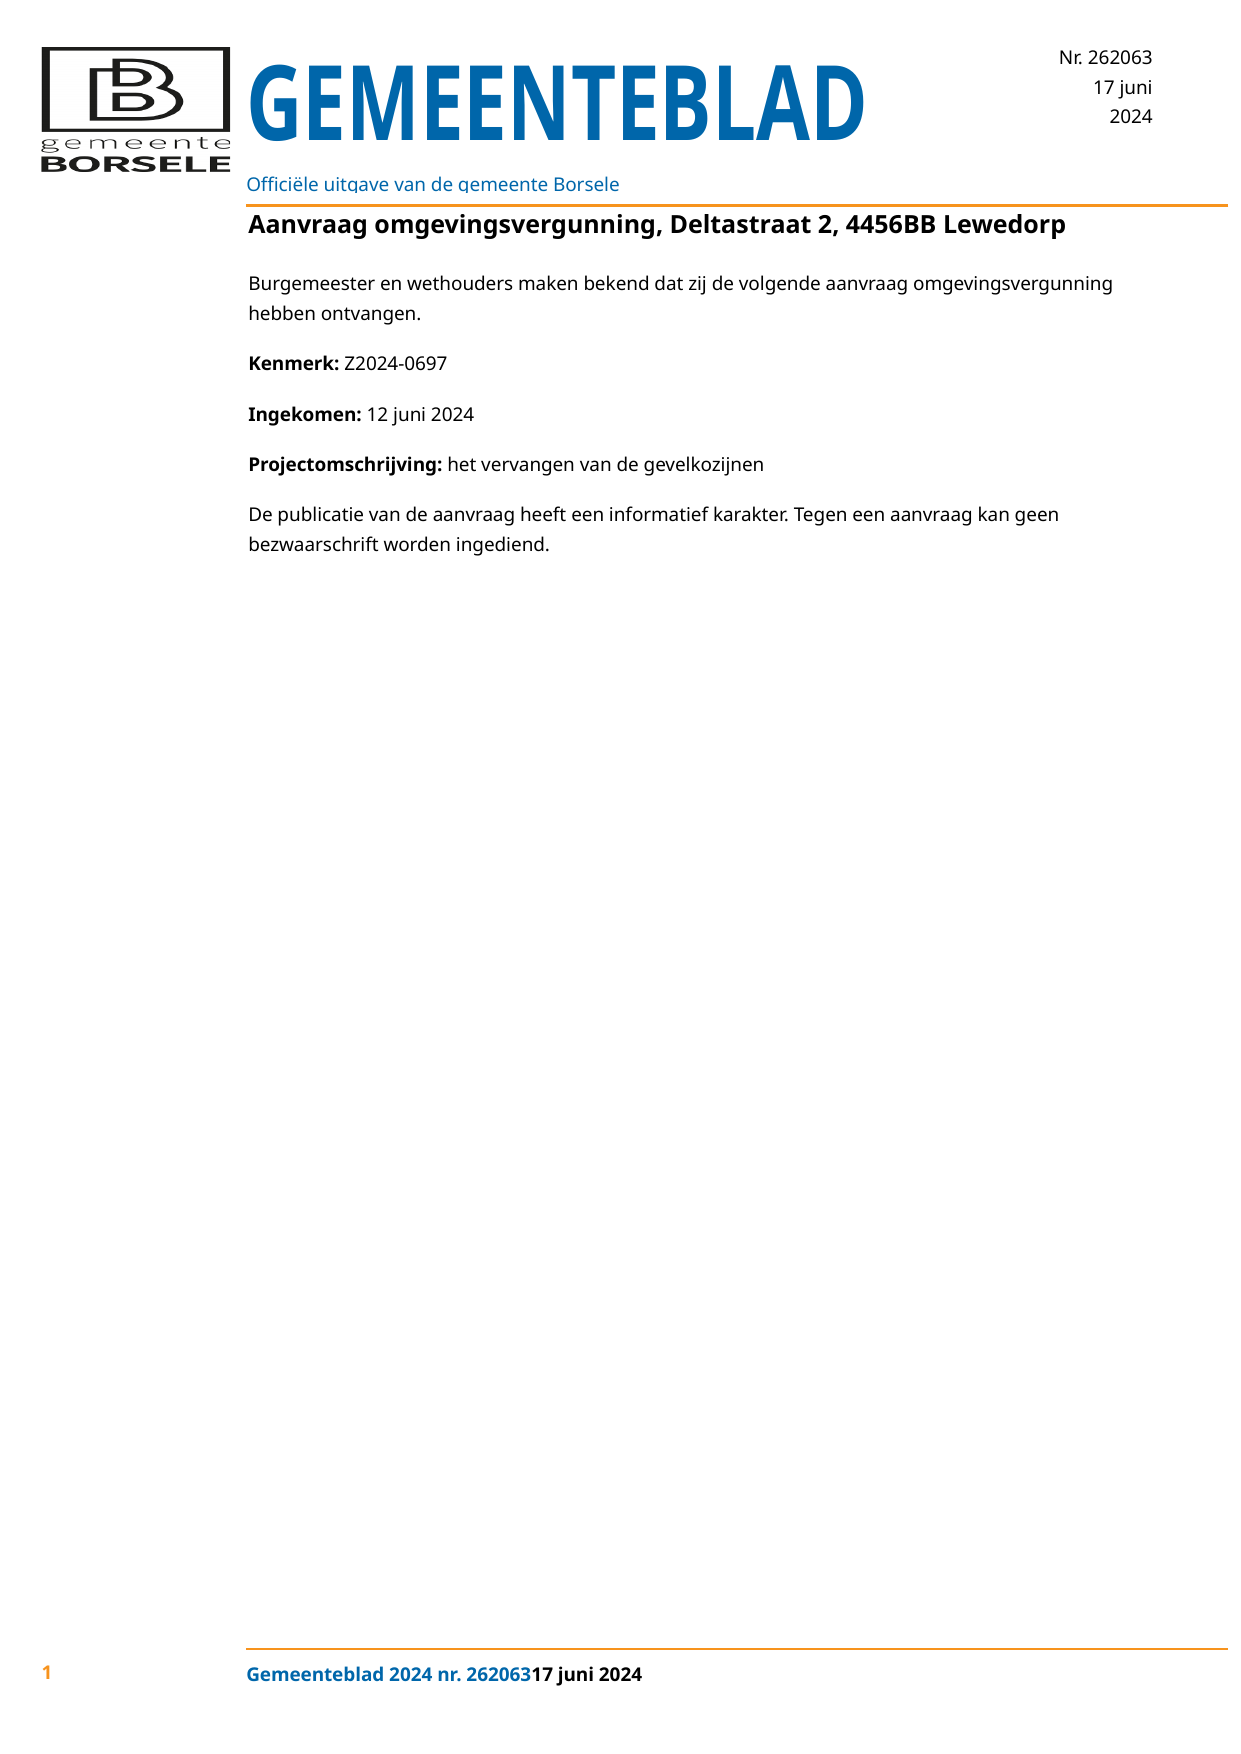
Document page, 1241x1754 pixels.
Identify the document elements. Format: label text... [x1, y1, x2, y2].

text Burgemeester en wethouders maken bekend dat zij de volgende aanvraag omgevingsvergunning hebben ontvangen. [248, 270, 1152, 326]
picture [41, 47, 231, 172]
text Kenmerk: Z2024-0697 [248, 350, 1152, 376]
text Projectomschrijving: het vervangen van de gevelkozijnen [248, 451, 1152, 477]
text Aanvraag omgevingsvergunning, Deltastraat 2, 4456BB Lewedorp [248, 207, 1152, 241]
text Ingekomen: 12 juni 2024 [248, 401, 1152, 426]
text De publicatie van de aanvraag heeft een informatief karakter. Tegen een aanvraag kan geen bezwaarschrift worden ingediend. [248, 502, 1152, 557]
